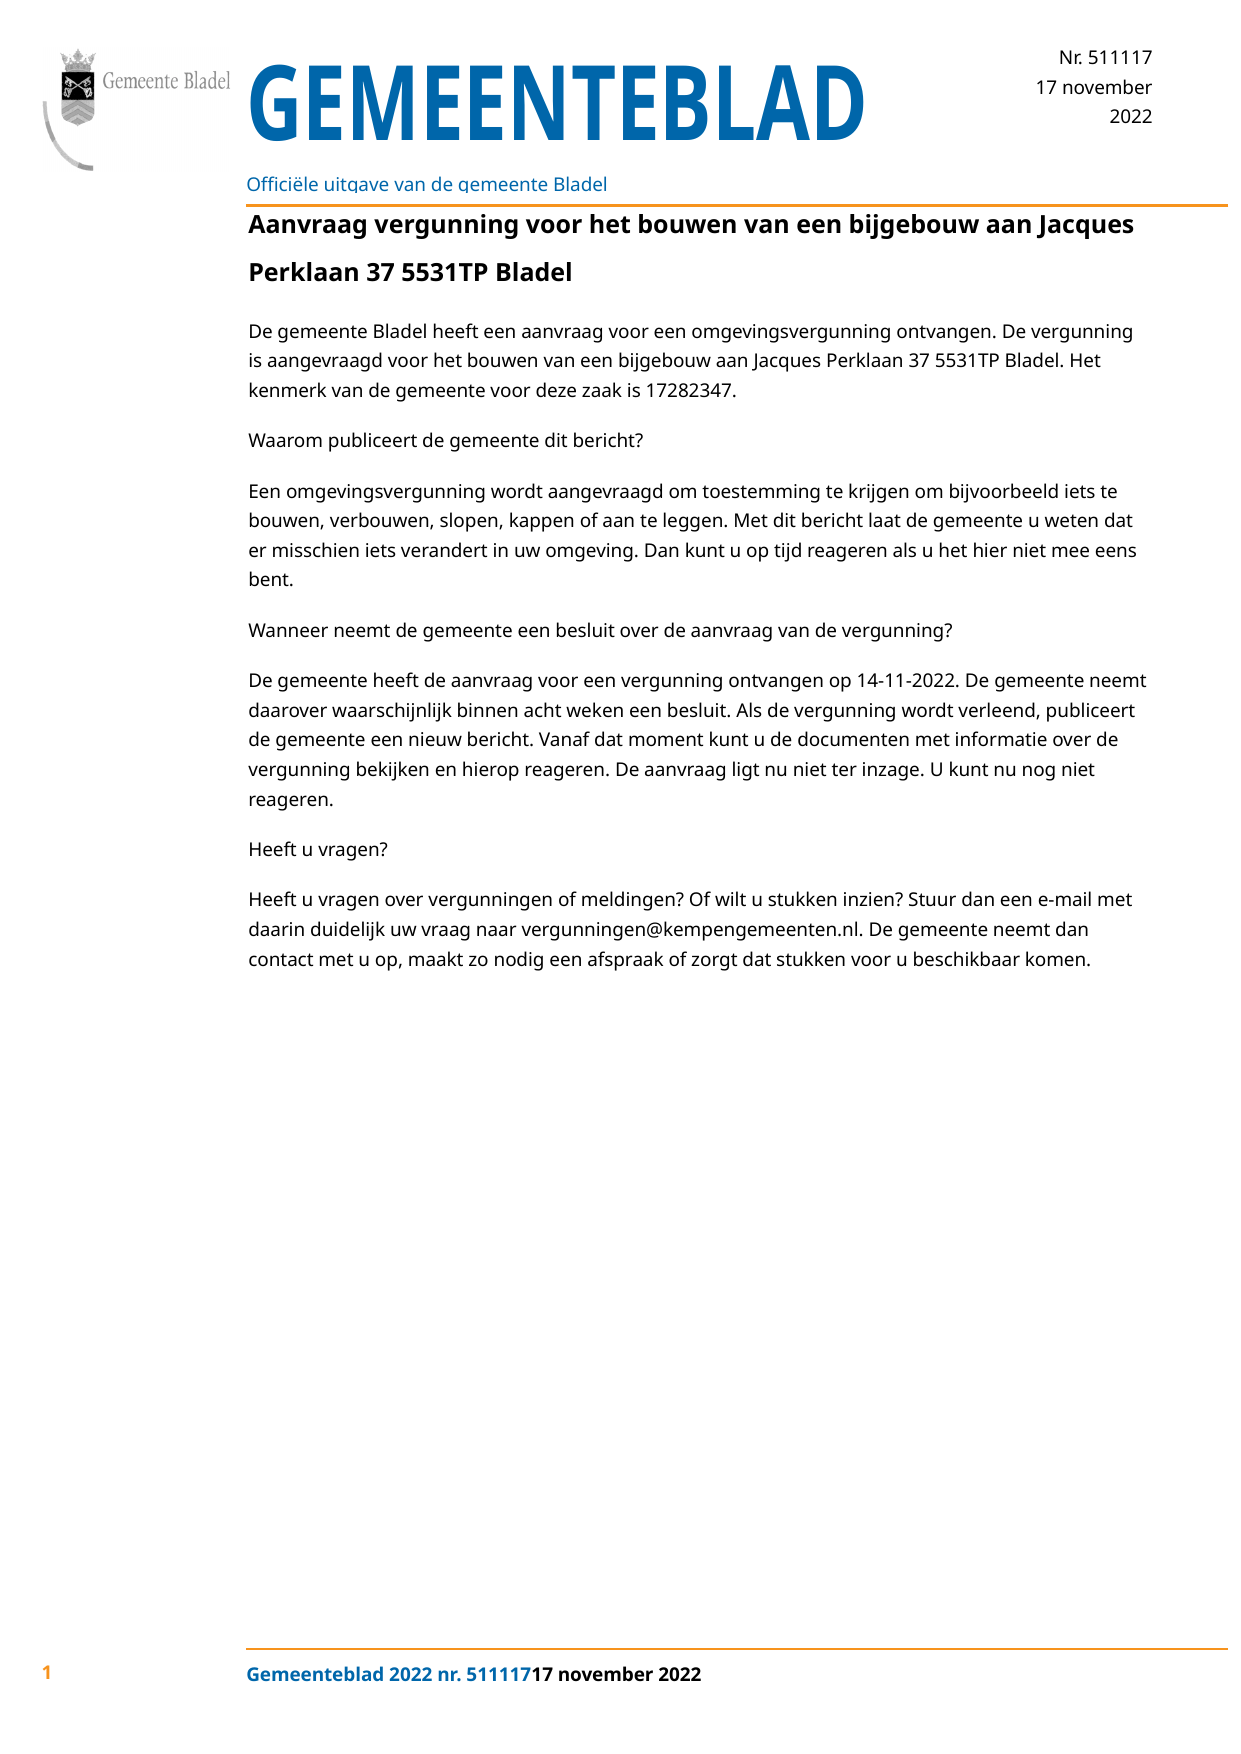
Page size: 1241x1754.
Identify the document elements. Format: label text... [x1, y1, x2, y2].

picture [41, 47, 231, 172]
text Aanvraag vergunning voor het bouwen van een bijgebouw aan Jacques Perklaan 37 5531TP Bladel [248, 207, 1152, 288]
text Een omgevingsvergunning wordt aangevraagd om toestemming te krijgen om bijvoorbeeld iets te bouwen, verbouwen, slopen, kappen of aan te leggen. Met dit bericht laat de gemeente u weten dat er misschien iets verandert in uw omgeving. Dan kunt u op tijd reageren als u het hier niet mee eens bent. [248, 478, 1152, 592]
text Heeft u vragen? [248, 836, 1152, 862]
text De gemeente Bladel heeft een aanvraag voor een omgevingsvergunning ontvangen. De vergunning is aangevraagd voor het bouwen van een bijgebouw aan Jacques Perklaan 37 5531TP Bladel. Het kenmerk van de gemeente voor deze zaak is 17282347. [248, 318, 1152, 403]
text Waarom publiceert de gemeente dit bericht? [248, 427, 1152, 453]
text De gemeente heeft de aanvraag voor een vergunning ontvangen op 14-11-2022. De gemeente neemt daarover waarschijnlijk binnen acht weken een besluit. Als de vergunning wordt verleend, publiceert de gemeente een nieuw bericht. Vanaf dat moment kunt u de documenten met informatie over de vergunning bekijken en hierop reageren. De aanvraag ligt nu niet ter inzage. U kunt nu nog niet reageren. [248, 667, 1152, 812]
text Wanneer neemt de gemeente een besluit over de aanvraag van de vergunning? [248, 617, 1152, 643]
text Heeft u vragen over vergunningen of meldingen? Of wilt u stukken inzien? Stuur dan een e-mail met daarin duidelijk uw vraag naar vergunningen@kempengemeenten.nl. De gemeente neemt dan contact met u op, maakt zo nodig een afspraak of zorgt dat stukken voor u beschikbaar komen. [248, 887, 1152, 972]
